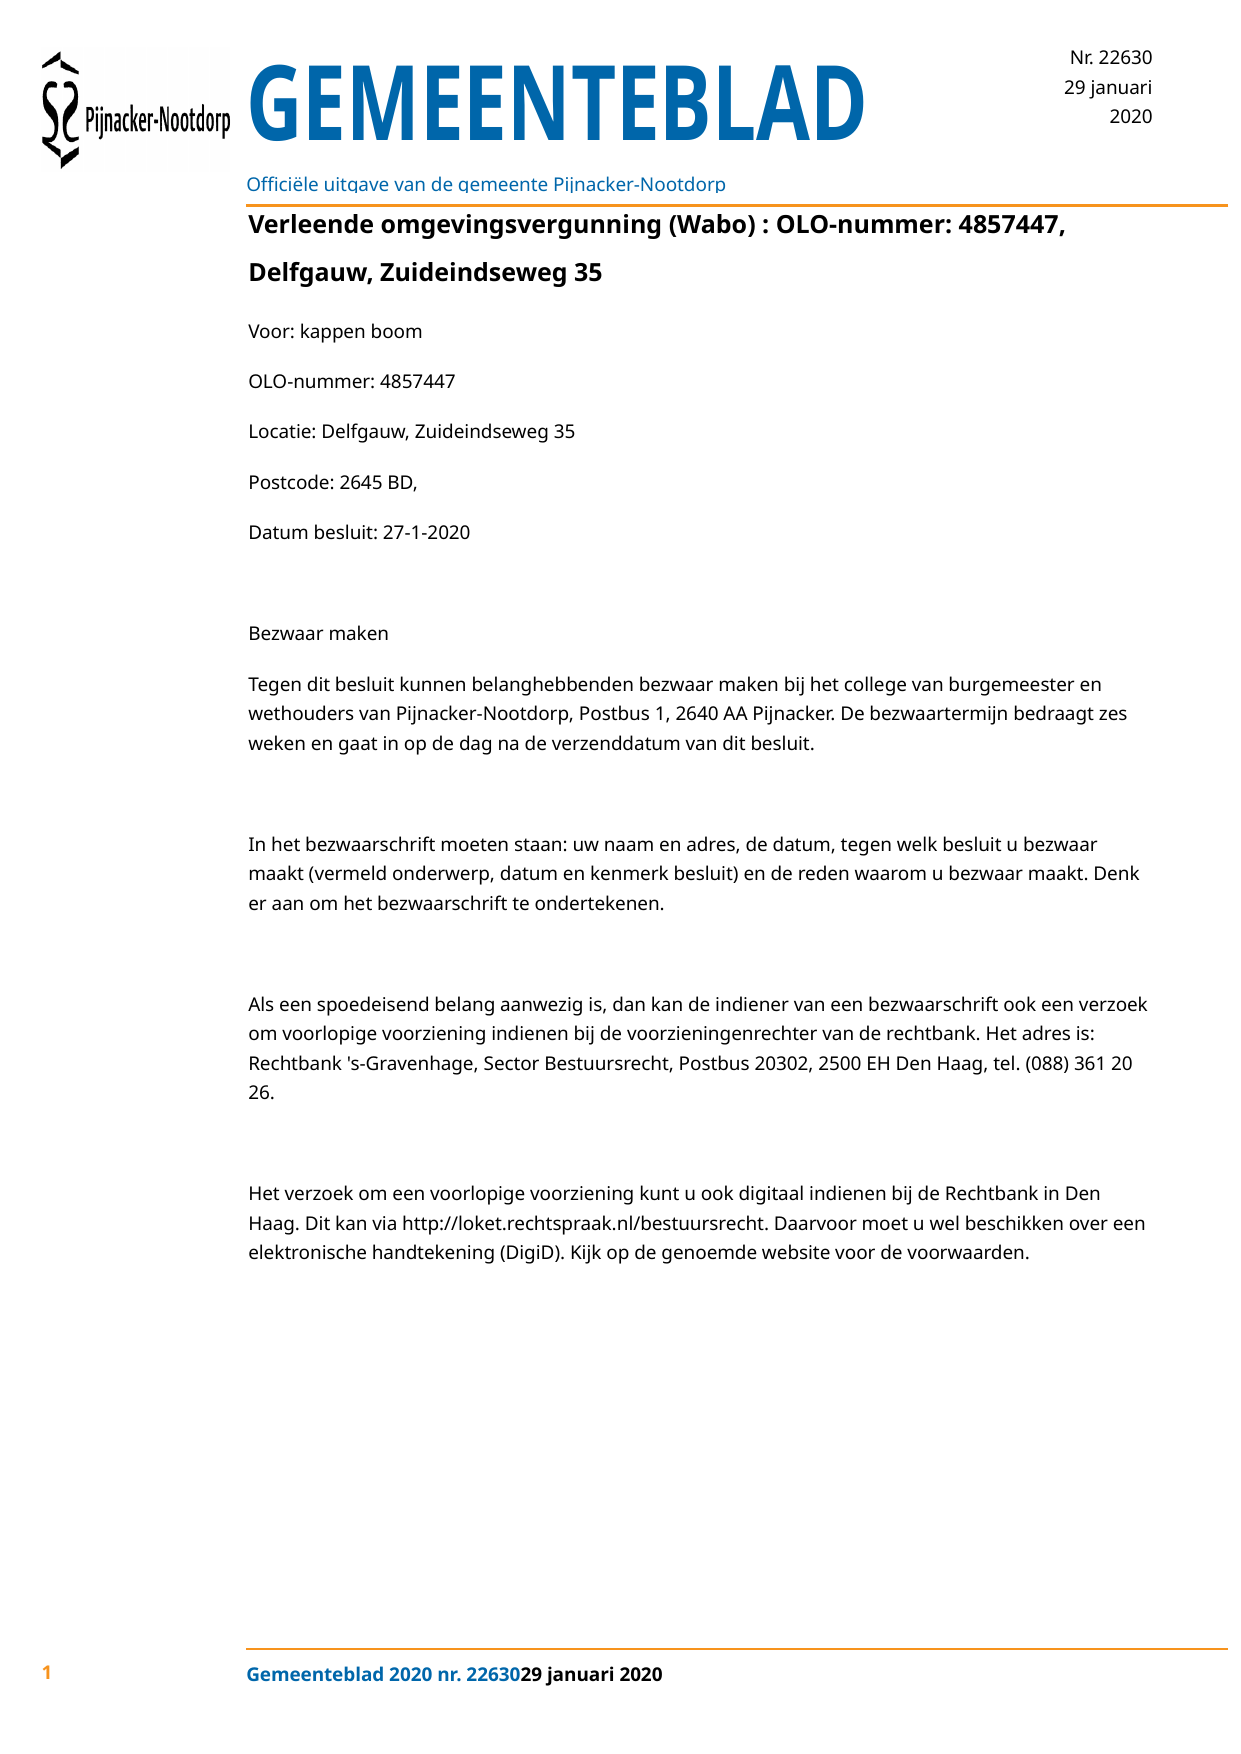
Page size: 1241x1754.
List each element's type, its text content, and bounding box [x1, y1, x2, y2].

text Datum besluit: 27-1-2020 [248, 519, 1152, 545]
text In het bezwaarschrift moeten staan: uw naam en adres, de datum, tegen welk besluit u bezwaar maakt (vermeld onderwerp, datum en kenmerk besluit) en de reden waarom u bezwaar maakt. Denk er aan om het bezwaarschrift te ondertekenen. [248, 831, 1152, 916]
text Het verzoek om een voorlopige voorziening kunt u ook digitaal indienen bij de Rechtbank in Den Haag. Dit kan via http://loket.rechtspraak.nl/bestuursrecht. Daarvoor moet u wel beschikken over een elektronische handtekening (DigiD). Kijk op de genoemde website voor de voorwaarden. [248, 1180, 1152, 1265]
text Verleende omgevingsvergunning (Wabo) : OLO-nummer: 4857447, Delfgauw, Zuideindseweg 35 [248, 207, 1152, 288]
text Als een spoedeisend belang aanwezig is, dan kan de indiener van een bezwaarschrift ook een verzoek om voorlopige voorziening indienen bij de voorzieningenrechter van de rechtbank. Het adres is: Rechtbank 's-Gravenhage, Sector Bestuursrecht, Postbus 20302, 2500 EH Den Haag, tel. (088) 361 20 26. [248, 991, 1152, 1105]
text Postcode: 2645 BD, [248, 469, 1152, 495]
text Voor: kappen boom [248, 318, 1152, 344]
text OLO-nummer: 4857447 [248, 368, 1152, 394]
text Tegen dit besluit kunnen belanghebbenden bezwaar maken bij het college van burgemeester en wethouders van Pijnacker-Nootdorp, Postbus 1, 2640 AA Pijnacker. De bezwaartermijn bedraagt zes weken en gaat in op de dag na de verzenddatum van dit besluit. [248, 671, 1152, 756]
picture [41, 47, 231, 172]
text Locatie: Delfgauw, Zuideindseweg 35 [248, 419, 1152, 444]
text Bezwaar maken [248, 620, 1152, 646]
